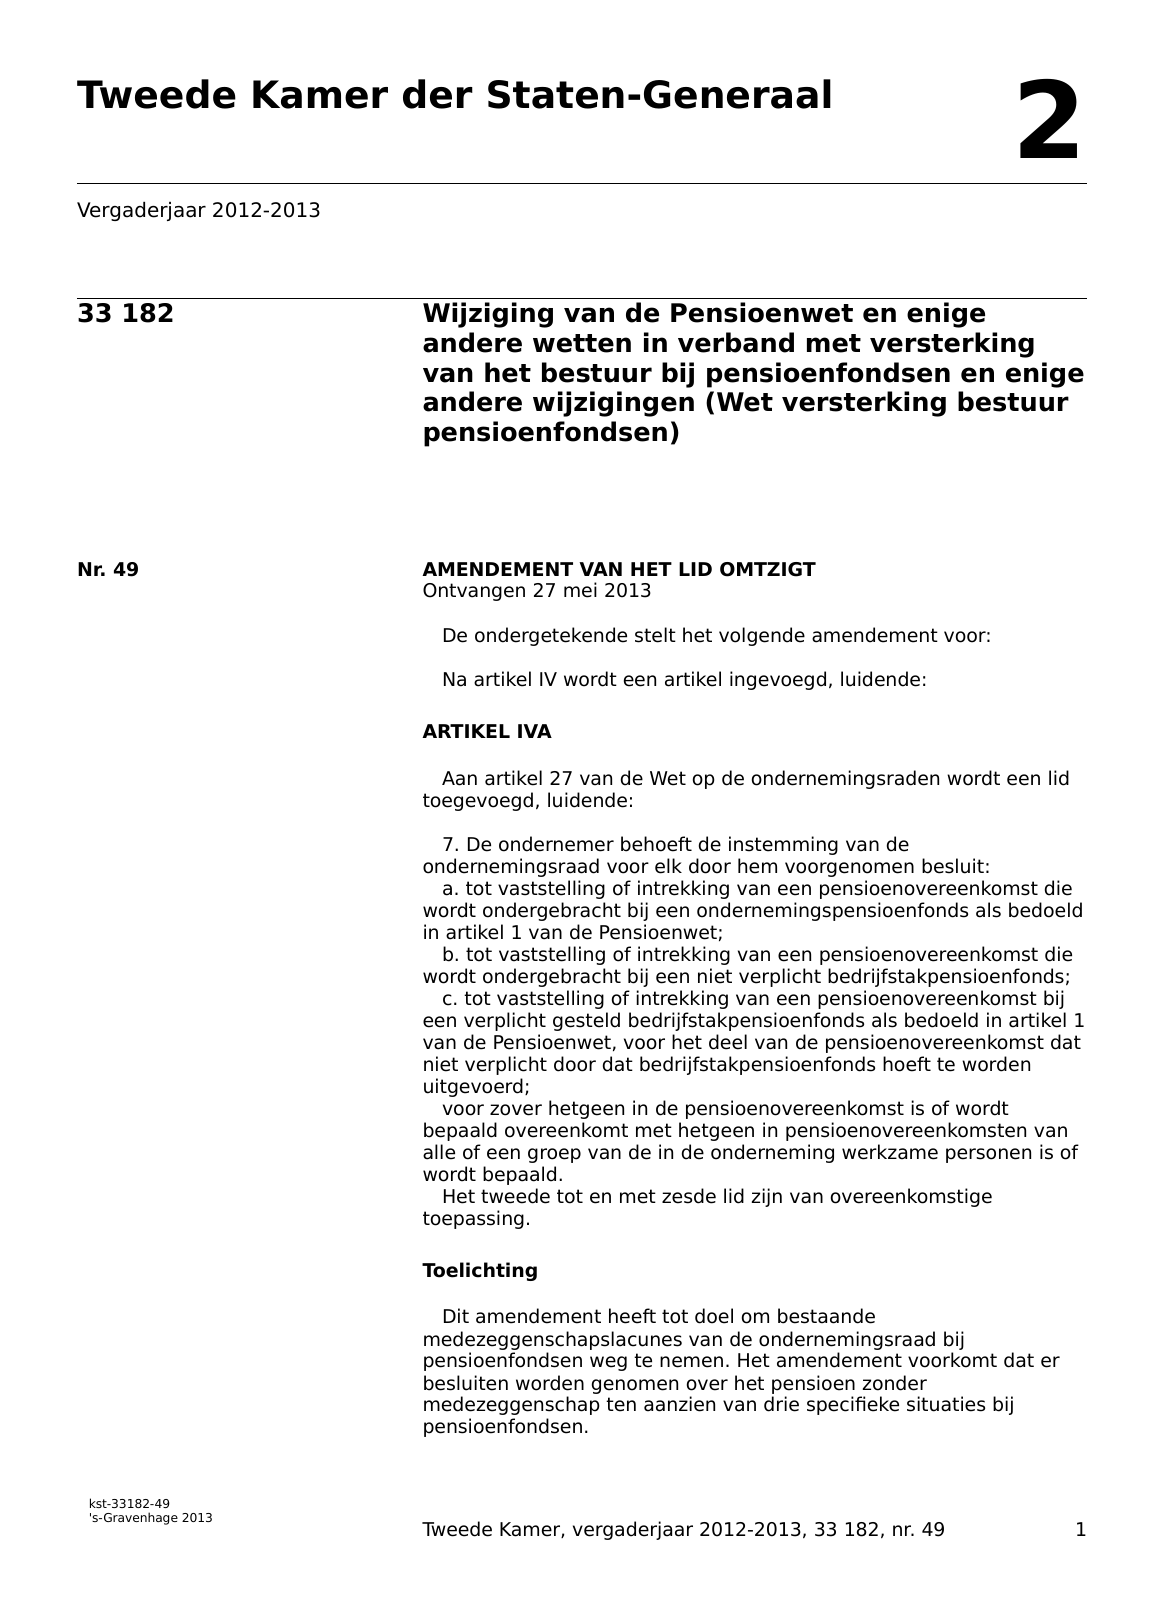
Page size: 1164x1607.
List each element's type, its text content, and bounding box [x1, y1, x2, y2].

text De ondergetekende stelt het volgende amendement voor: [422, 624, 1087, 647]
text Ontvangen 27 mei 2013 [422, 580, 1087, 602]
text Aan artikel 27 van de Wet op de ondernemingsraden wordt een lid toegevoegd, luidende: [422, 768, 1087, 812]
text 7. De ondernemer behoeft de instemming van de ondernemingsraad voor elk door hem voorgenomen besluit: [422, 834, 1087, 878]
text Dit amendement heeft tot doel om bestaande medezeggenschapslacunes van de ondernemingsraad bij pensioenfondsen weg te nemen. Het amendement voorkomt dat er besluiten worden genomen over het pensioen zonder medezeggenschap ten aanzien van drie specifieke situaties bij pensioenfondsen. [422, 1306, 1087, 1438]
table_header Tweede Kamer der Staten-Generaal [77, 59, 886, 183]
text c. tot vaststelling of intrekking van een pensioenovereenkomst bij een verplicht gesteld bedrijfstakpensioenfonds als bedoeld in artikel 1 van de Pensioenwet, voor het deel van de pensioenovereenkomst dat niet verplicht door dat bedrijfstakpensioenfonds hoeft te worden uitgevoerd; [422, 988, 1087, 1098]
text Na artikel IV wordt een artikel ingevoegd, luidende: [422, 669, 1087, 691]
text b. tot vaststelling of intrekking van een pensioenovereenkomst die wordt ondergebracht bij een niet verplicht bedrijfstakpensioenfonds; [422, 944, 1087, 988]
table_header 2 [886, 59, 1087, 183]
text voor zover hetgeen in de pensioenovereenkomst is of wordt bepaald overeenkomt met hetgeen in pensioenovereenkomsten van alle of een groep van de in de onderneming werkzame personen is of wordt bepaald. [422, 1098, 1087, 1186]
subtitle ARTIKEL IVA [422, 721, 1087, 743]
subtitle 33 182 Wijziging van de Pensioenwet en enige andere wetten in verband met versterking van het bestuur bij pensioenfondsen en enige andere wijzigingen (Wet versterking bestuur pensioenfondsen) [77, 299, 1087, 447]
text kst-33182-49 [88, 1497, 323, 1511]
text Het tweede tot en met zesde lid zijn van overeenkomstige toepassing. [422, 1186, 1087, 1229]
subtitle Toelichting [422, 1259, 1087, 1281]
table_cell Vergaderjaar 2012-2013 [77, 184, 1087, 298]
text a. tot vaststelling of intrekking van een pensioenovereenkomst die wordt ondergebracht bij een ondernemingspensioenfonds als bedoeld in artikel 1 van de Pensioenwet; [422, 878, 1087, 944]
text 's-Gravenhage 2013 [88, 1511, 323, 1525]
subtitle Nr. 49 AMENDEMENT VAN HET LID OMTZIGT [77, 558, 1087, 580]
